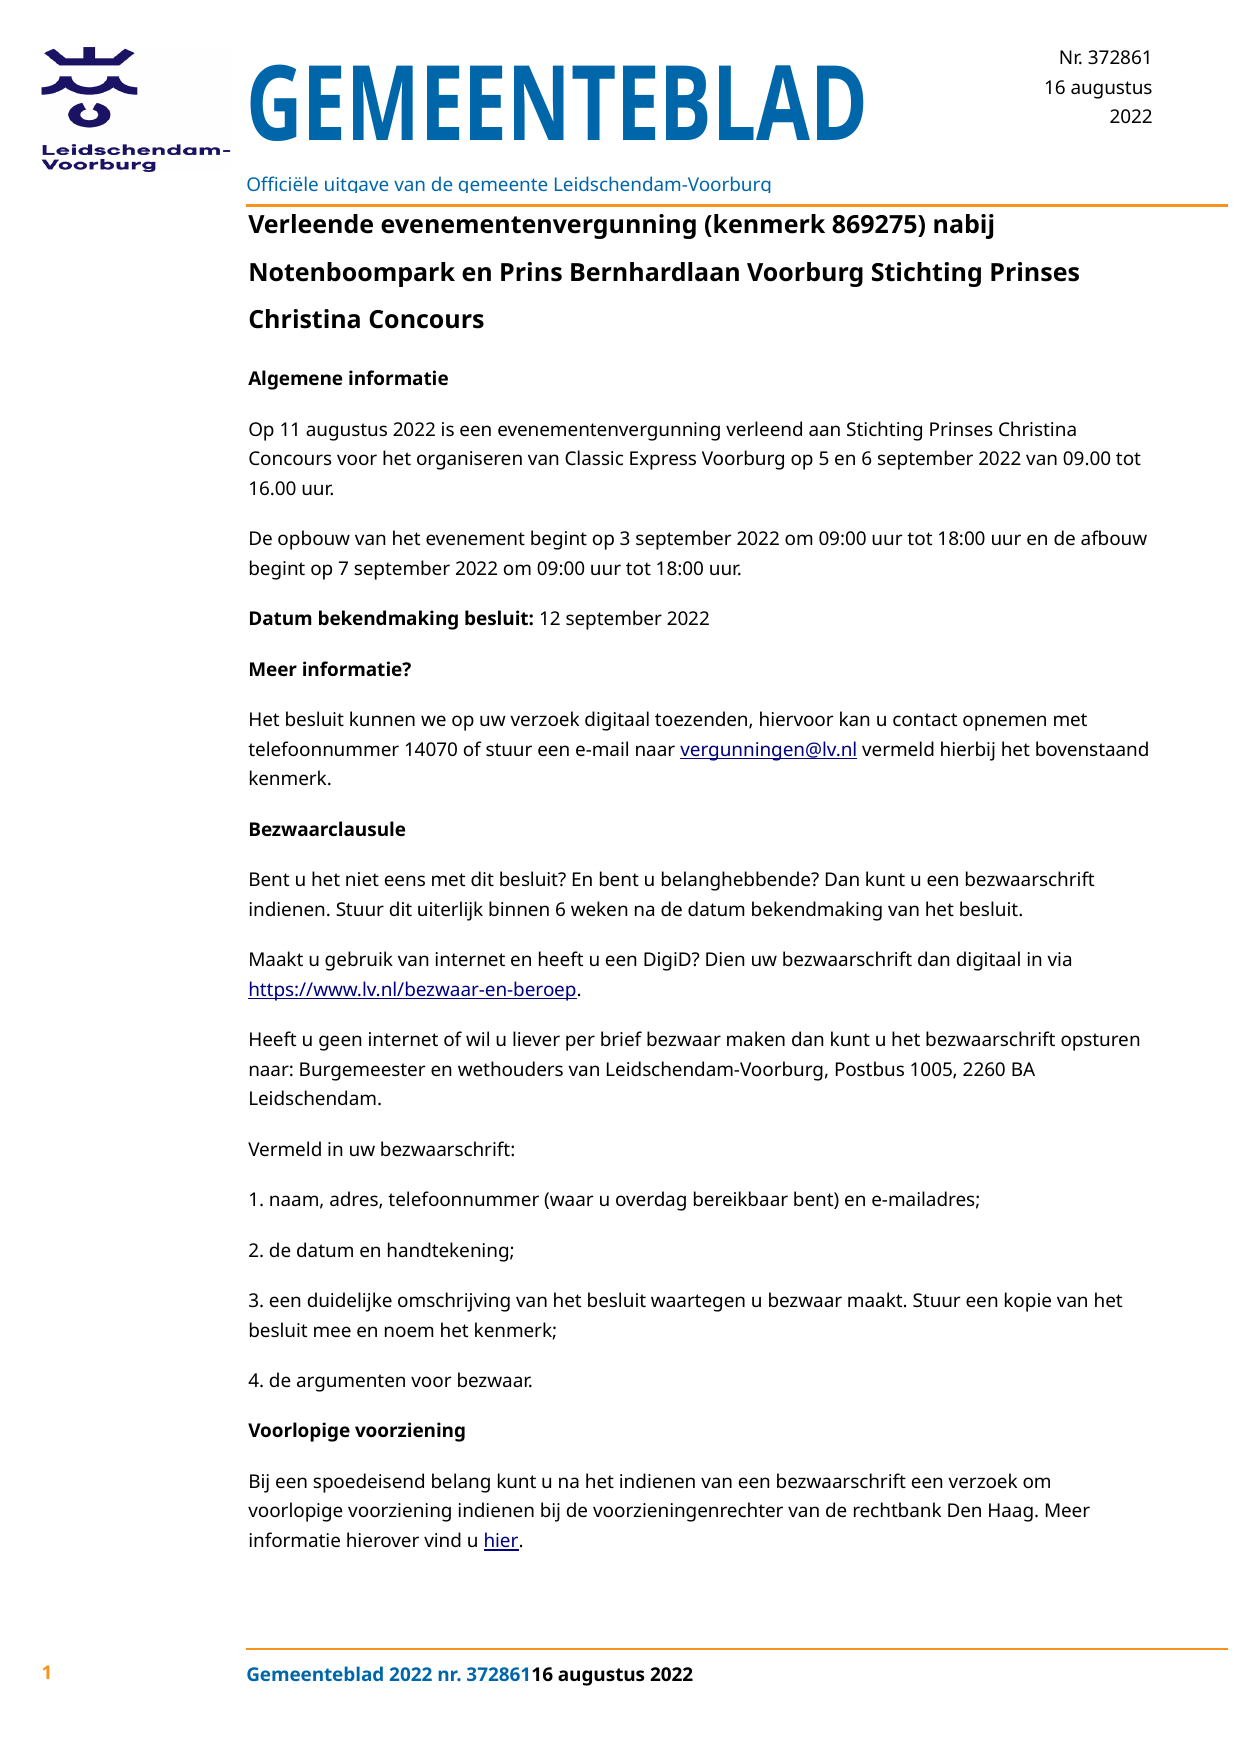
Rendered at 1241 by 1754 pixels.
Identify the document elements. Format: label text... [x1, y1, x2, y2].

text Vermeld in uw bezwaarschrift: [248, 1136, 1152, 1162]
text 4. de argumenten voor bezwaar. [248, 1367, 1152, 1393]
text 3. een duidelijke omschrijving van het besluit waartegen u bezwaar maakt. Stuur een kopie van het besluit mee en noem het kenmerk; [248, 1287, 1152, 1342]
text Maakt u gebruik van internet en heeft u een DigiD? Dien uw bezwaarschrift dan digitaal in via https://www.lv.nl/bezwaar-en-beroep. [248, 946, 1152, 1002]
text Heeft u geen internet of wil u liever per brief bezwaar maken dan kunt u het bezwaarschrift opsturen naar: Burgemeester en wethouders van Leidschendam-Voorburg, Postbus 1005, 2260 BA Leidschendam. [248, 1026, 1152, 1111]
text Datum bekendmaking besluit: 12 september 2022 [248, 606, 1152, 631]
text 1. naam, adres, telefoonnummer (waar u overdag bereikbaar bent) en e-mailadres; [248, 1186, 1152, 1212]
text Op 11 augustus 2022 is een evenementenvergunning verleend aan Stichting Prinses Christina Concours voor het organiseren van Classic Express Voorburg op 5 en 6 september 2022 van 09.00 tot 16.00 uur. [248, 416, 1152, 501]
text Verleende evenementenvergunning (kenmerk 869275) nabij Notenboompark en Prins Bernhardlaan Voorburg Stichting Prinses Christina Concours [248, 207, 1152, 336]
text Algemene informatie [248, 366, 1152, 391]
text Meer informatie? [248, 656, 1152, 682]
text De opbouw van het evenement begint op 3 september 2022 om 09:00 uur tot 18:00 uur en de afbouw begint op 7 september 2022 om 09:00 uur tot 18:00 uur. [248, 526, 1152, 581]
picture [41, 47, 231, 172]
text Bezwaarclausule [248, 816, 1152, 842]
text Bij een spoedeisend belang kunt u na het indienen van een bezwaarschrift een verzoek om voorlopige voorziening indienen bij de voorzieningenrechter van de rechtbank Den Haag. Meer informatie hierover vind u hier. [248, 1468, 1152, 1553]
text Bent u het niet eens met dit besluit? En bent u belanghebbende? Dan kunt u een bezwaarschrift indienen. Stuur dit uiterlijk binnen 6 weken na de datum bekendmaking van het besluit. [248, 866, 1152, 922]
text Voorlopige voorziening [248, 1418, 1152, 1443]
text Het besluit kunnen we op uw verzoek digitaal toezenden, hiervoor kan u contact opnemen met telefoonnummer 14070 of stuur een e-mail naar vergunningen@lv.nl vermeld hierbij het bovenstaand kenmerk. [248, 706, 1152, 791]
text 2. de datum en handtekening; [248, 1237, 1152, 1262]
